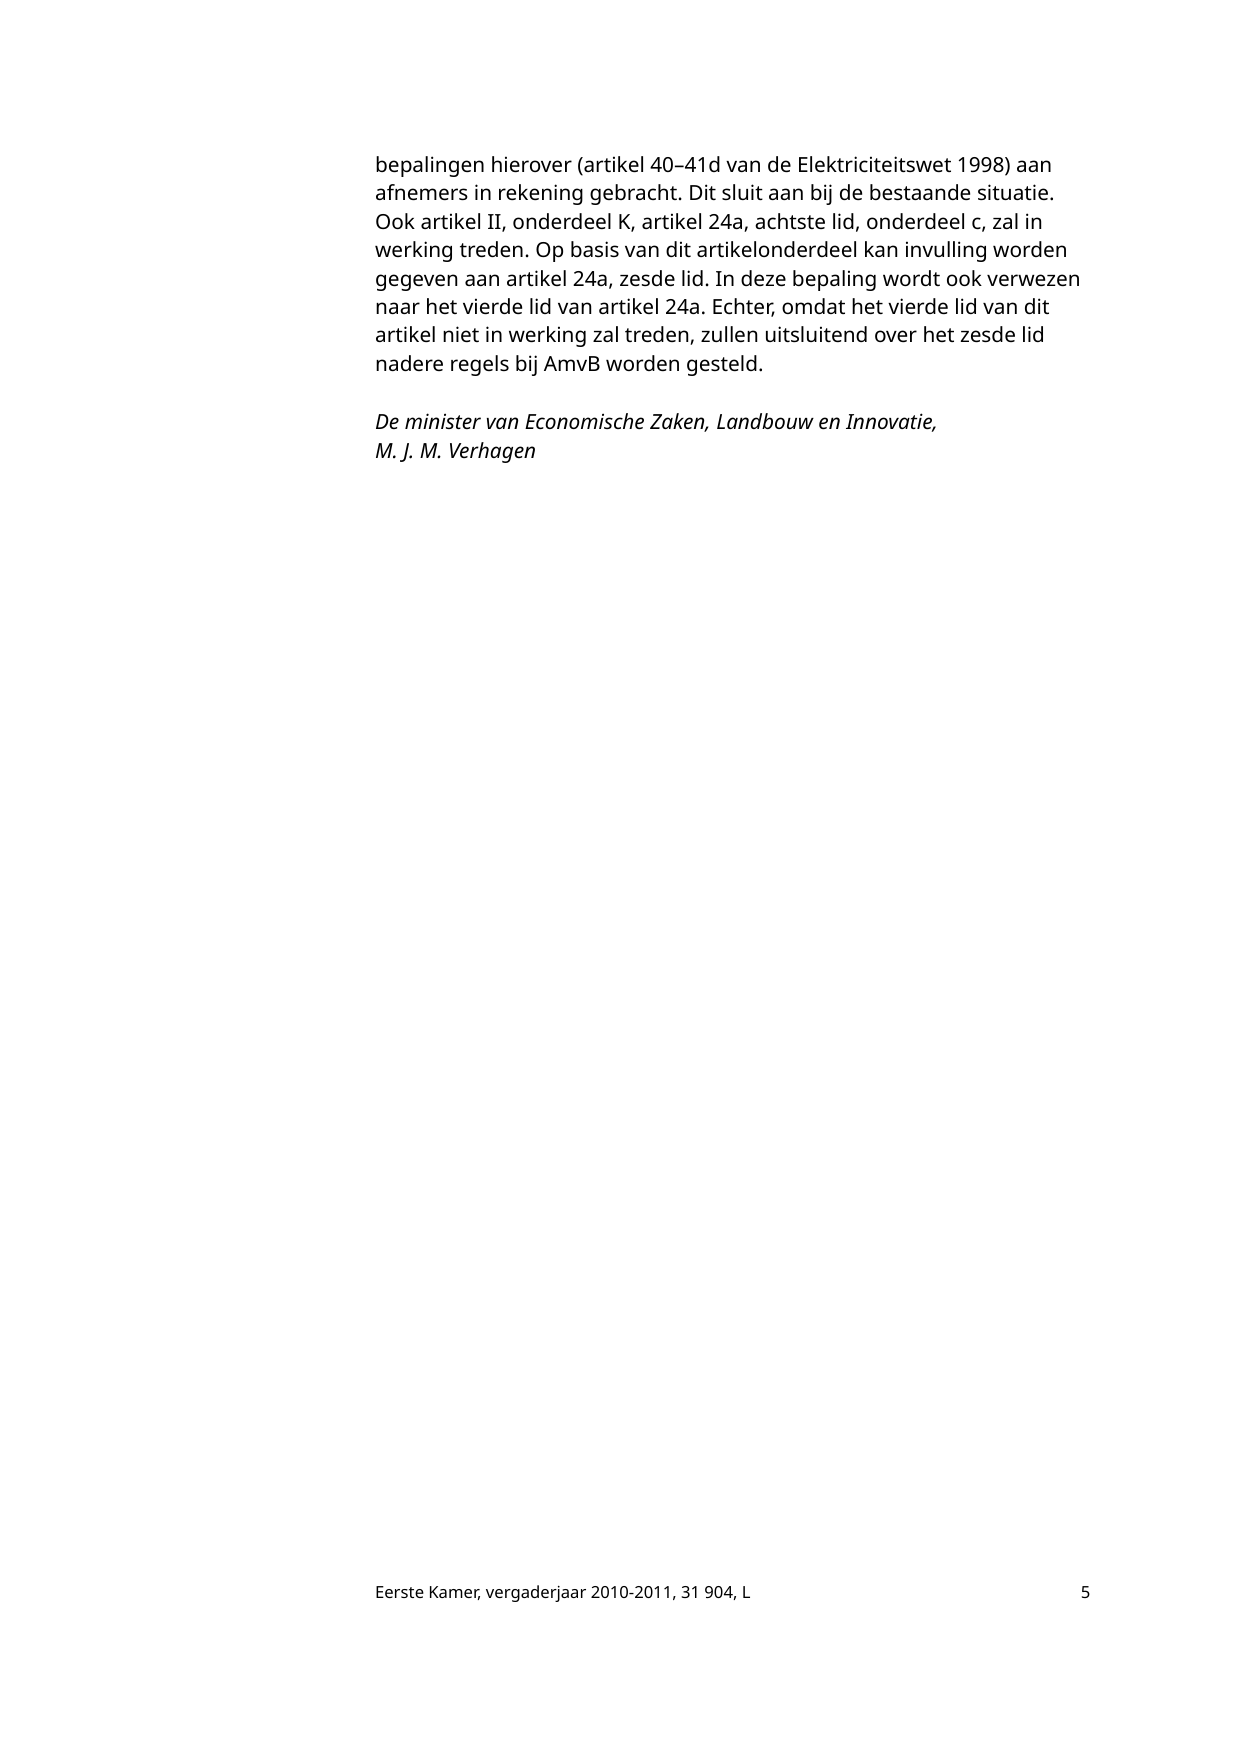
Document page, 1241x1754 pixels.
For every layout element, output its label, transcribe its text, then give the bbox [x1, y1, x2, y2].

text M. J. M. Verhagen [375, 436, 1090, 464]
text bepalingen hierover (artikel 40–41d van de Elektriciteitswet 1998) aan afnemers in rekening gebracht. Dit sluit aan bij de bestaande situatie. [375, 150, 1090, 207]
text De minister van Economische Zaken, Landbouw en Innovatie, [375, 407, 1090, 436]
text Ook artikel II, onderdeel K, artikel 24a, achtste lid, onderdeel c, zal in werking treden. Op basis van dit artikelonderdeel kan invulling worden gegeven aan artikel 24a, zesde lid. In deze bepaling wordt ook verwezen naar het vierde lid van artikel 24a. Echter, omdat het vierde lid van dit artikel niet in werking zal treden, zullen uitsluitend over het zesde lid nadere regels bij AmvB worden gesteld. [375, 207, 1090, 377]
